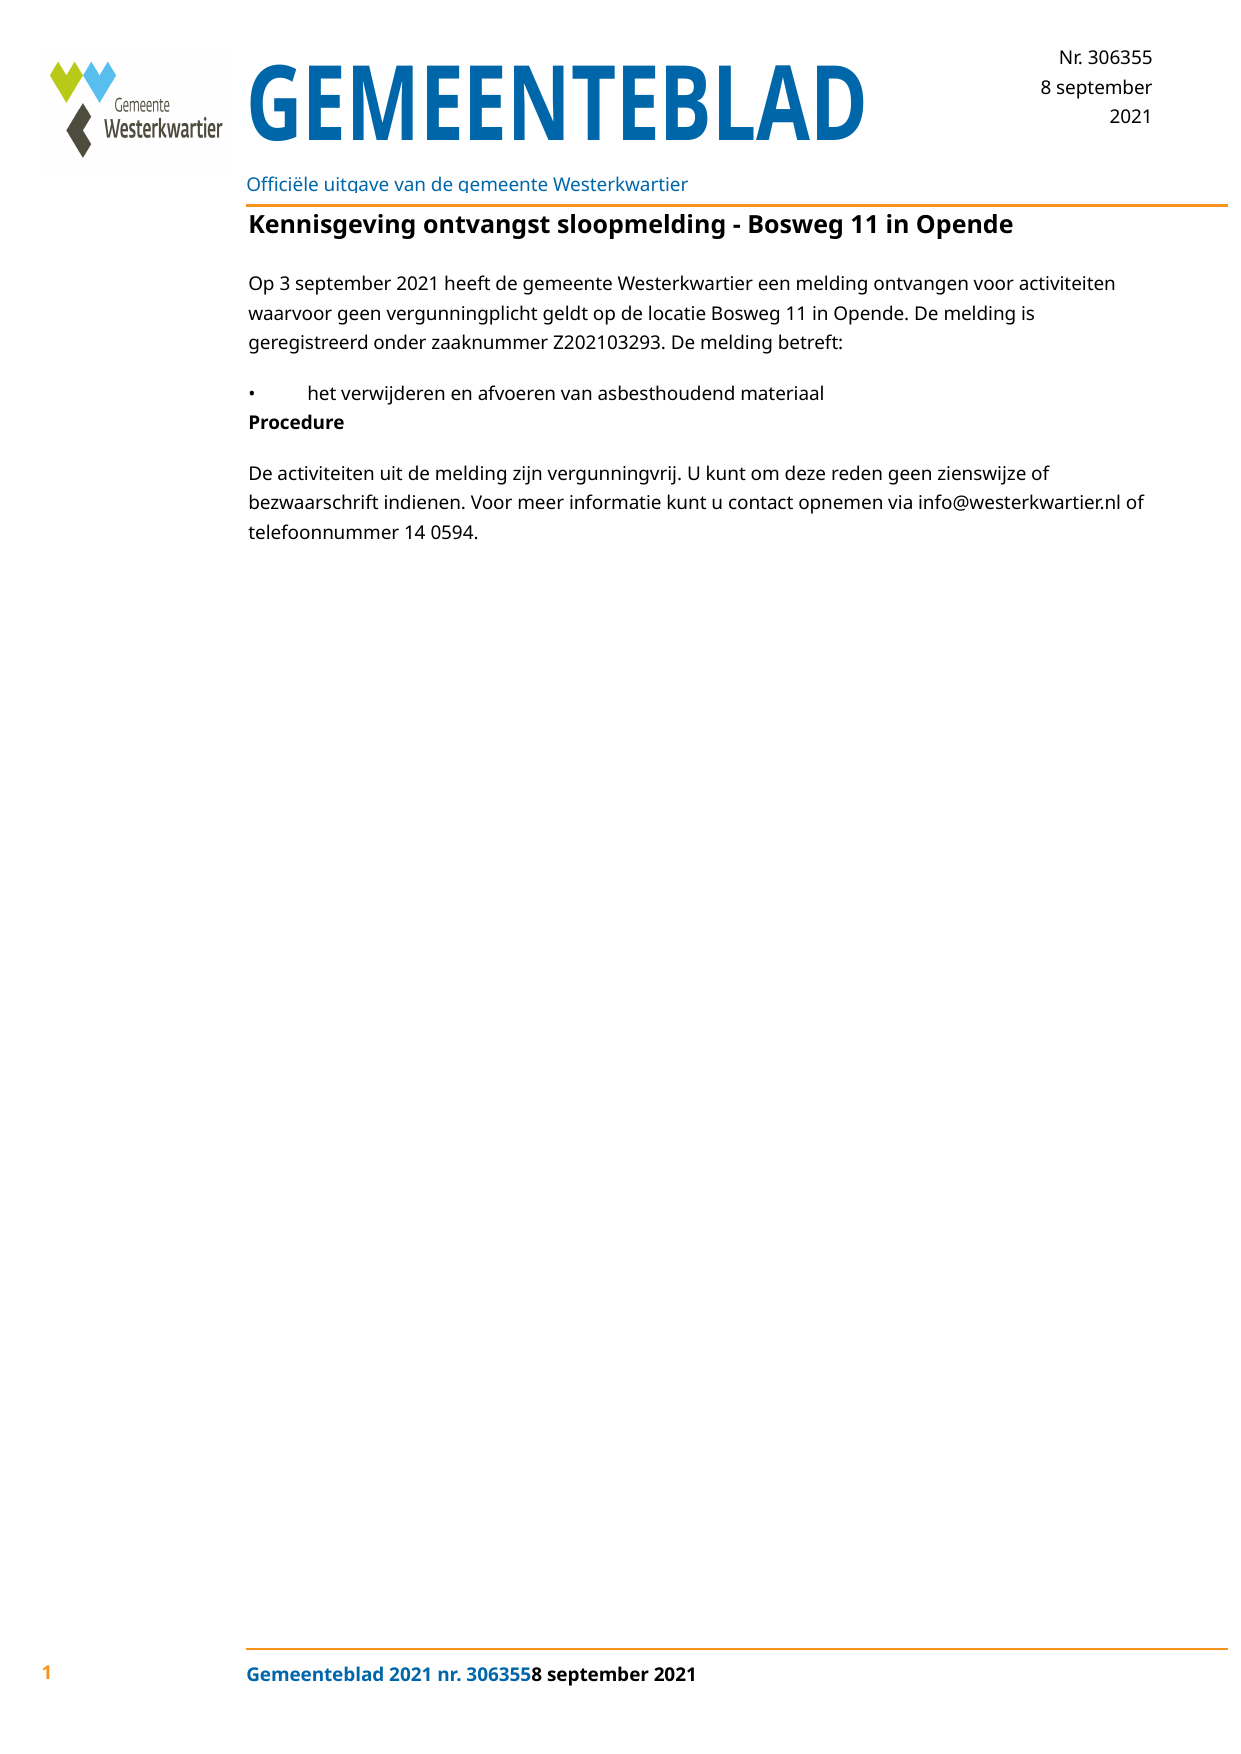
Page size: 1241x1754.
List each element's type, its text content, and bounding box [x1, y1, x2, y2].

text Op 3 september 2021 heeft de gemeente Westerkwartier een melding ontvangen voor activiteiten waarvoor geen vergunningplicht geldt op de locatie Bosweg 11 in Opende. De melding is geregistreerd onder zaaknummer Z202103293. De melding betreft: [248, 270, 1152, 355]
picture [41, 47, 231, 172]
list het verwijderen en afvoeren van asbesthoudend materiaal [248, 380, 1152, 406]
text De activiteiten uit de melding zijn vergunningvrij. U kunt om deze reden geen zienswijze of bezwaarschrift indienen. Voor meer informatie kunt u contact opnemen via info@westerkwartier.nl of telefoonnummer 14 0594. [248, 460, 1152, 545]
text Kennisgeving ontvangst sloopmelding - Bosweg 11 in Opende [248, 207, 1152, 241]
text Procedure [248, 409, 1152, 435]
